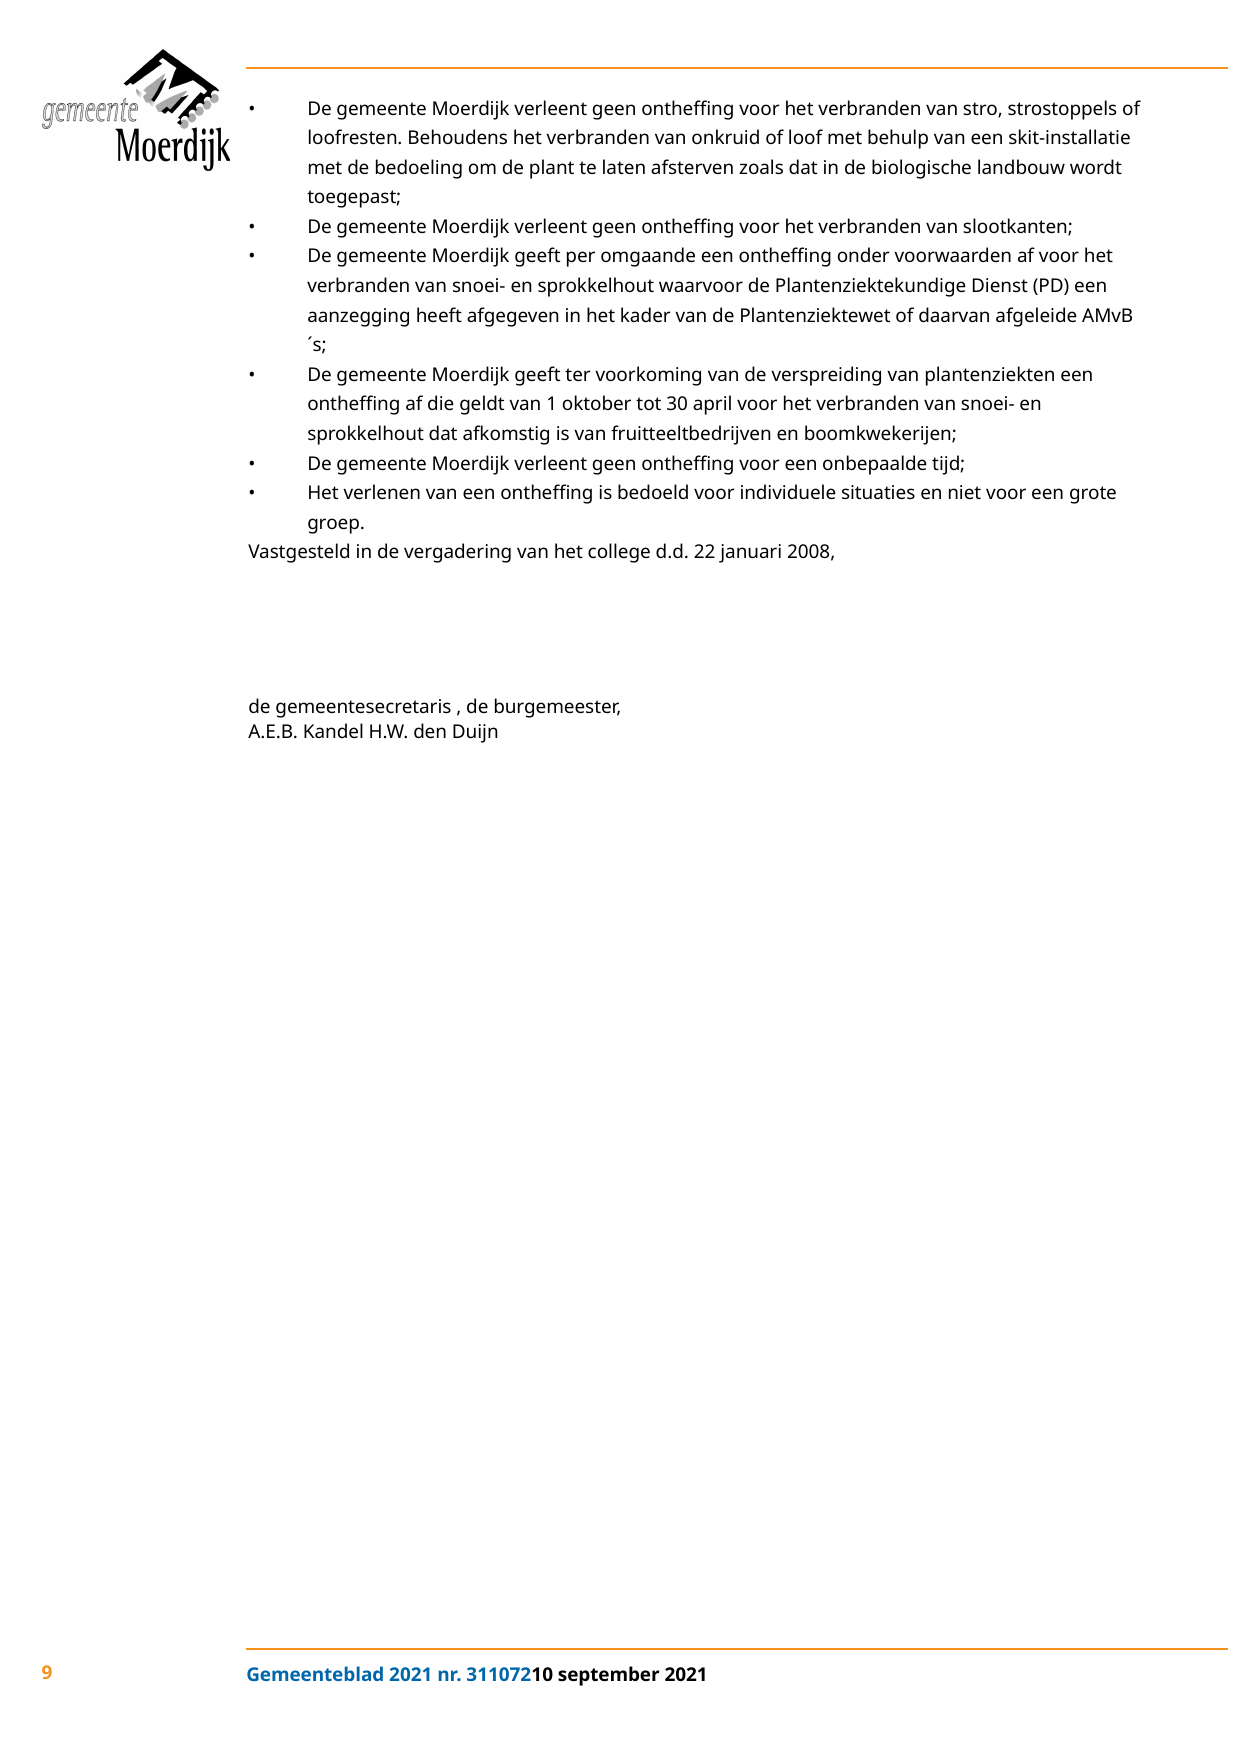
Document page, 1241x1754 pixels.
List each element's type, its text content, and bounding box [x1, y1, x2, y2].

list De gemeente Moerdijk geeft ter voorkoming van de verspreiding van plantenziekten een ontheffing af die geldt van 1 oktober tot 30 april voor het verbranden van snoei- en sprokkelhout dat afkomstig is van fruitteeltbedrijven en boomkwekerijen; [248, 361, 1152, 446]
text A.E.B. Kandel H.W. den Duijn [248, 719, 1152, 744]
list De gemeente Moerdijk verleent geen ontheffing voor een onbepaalde tijd; [248, 450, 1152, 476]
text Vastgesteld in de vergadering van het college d.d. 22 januari 2008, [248, 538, 1152, 564]
list De gemeente Moerdijk verleent geen ontheffing voor het verbranden van stro, strostoppels of loofresten. Behoudens het verbranden van onkruid of loof met behulp van een skit-installatie met de bedoeling om de plant te laten afsterven zoals dat in de biologische landbouw wordt toegepast; [248, 95, 1152, 209]
list Het verlenen van een ontheffing is bedoeld voor individuele situaties en niet voor een grote groep. [248, 479, 1152, 535]
picture [41, 47, 231, 172]
list De gemeente Moerdijk geeft per omgaande een ontheffing onder voorwaarden af voor het verbranden van snoei- en sprokkelhout waarvoor de Plantenziektekundige Dienst (PD) een aanzegging heeft afgegeven in het kader van de Plantenziektewet of daarvan afgeleide AMvB´s; [248, 243, 1152, 357]
list De gemeente Moerdijk verleent geen ontheffing voor het verbranden van slootkanten; [248, 213, 1152, 239]
text de gemeentesecretaris , de burgemeester, [248, 693, 1152, 719]
